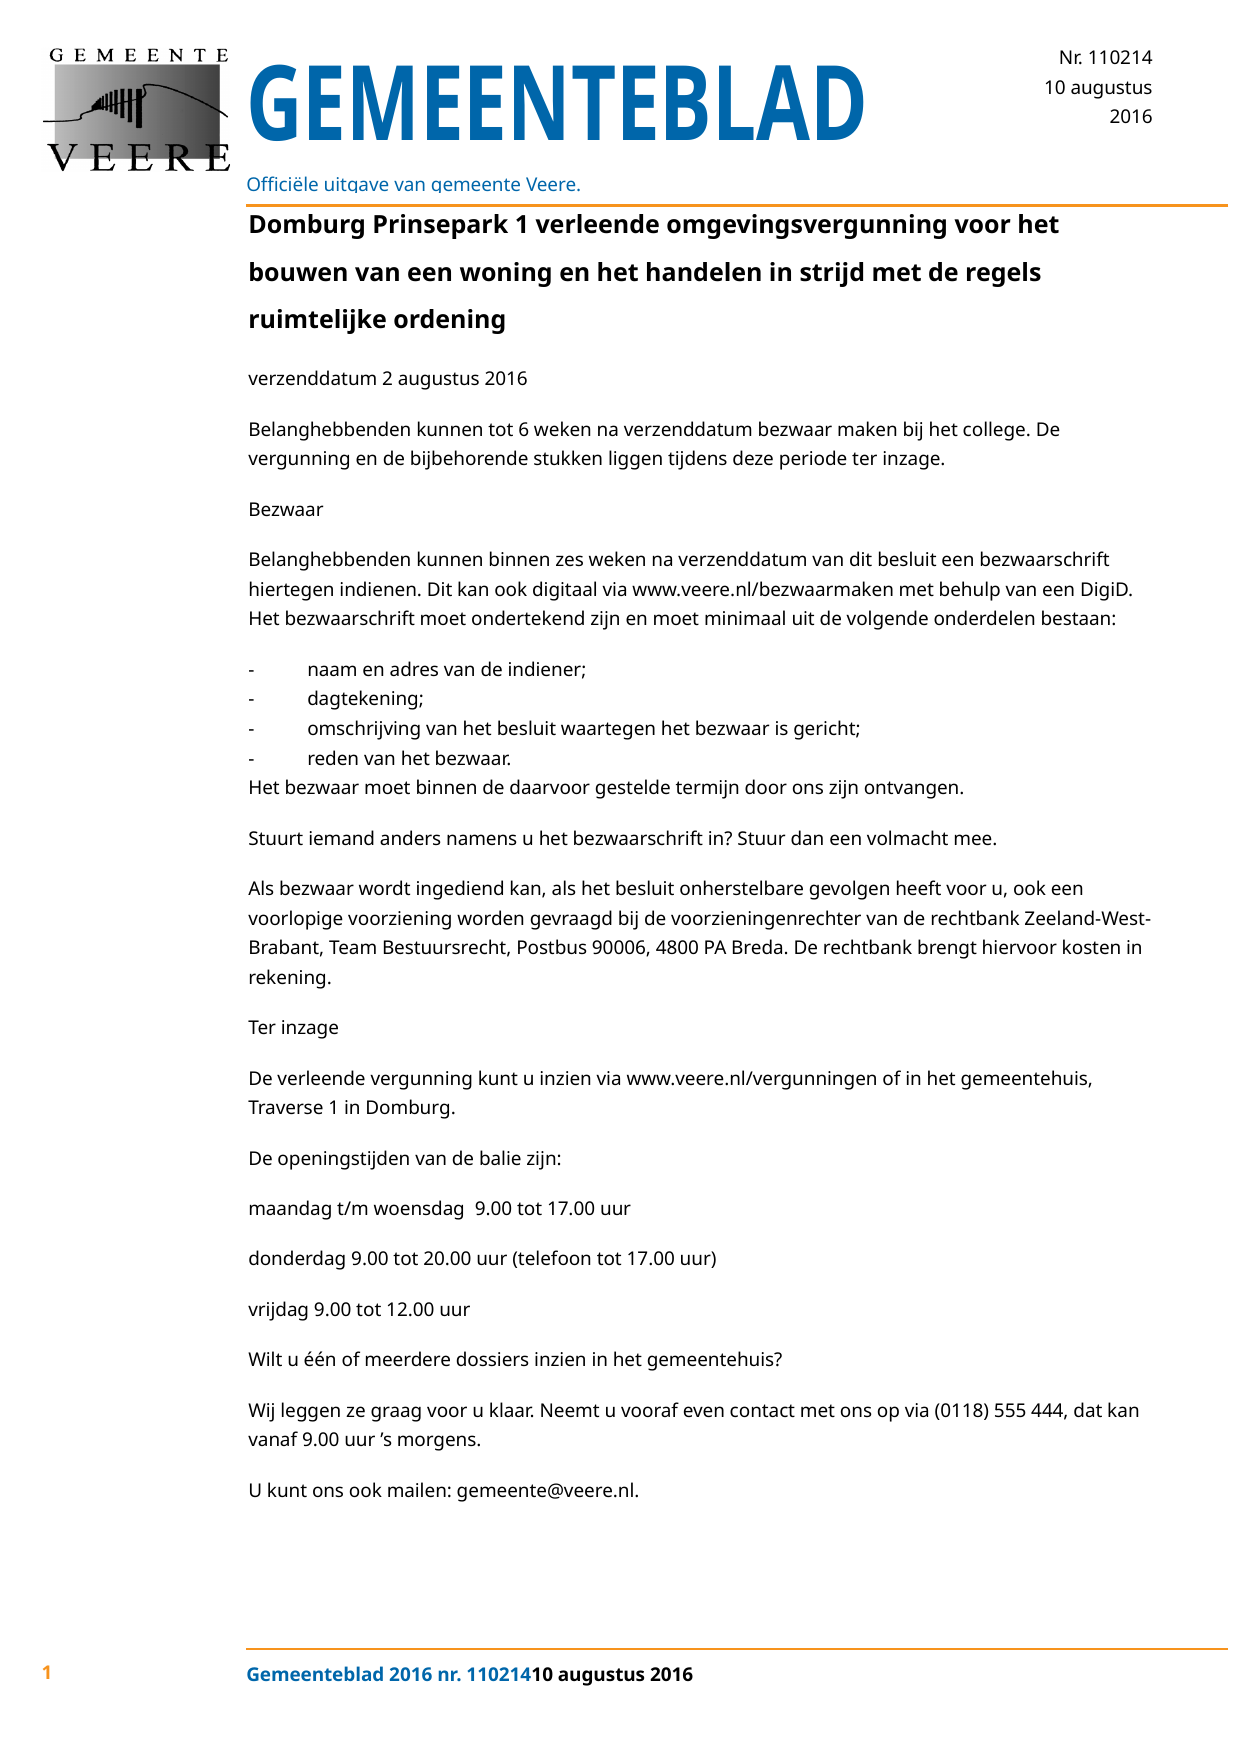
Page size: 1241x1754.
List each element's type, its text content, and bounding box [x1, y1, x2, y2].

list omschrijving van het besluit waartegen het bezwaar is gericht; [248, 715, 1152, 741]
text Ter inzage [248, 1014, 1152, 1040]
picture [41, 47, 231, 172]
list naam en adres van de indiener; [248, 656, 1152, 682]
text Belanghebbenden kunnen tot 6 weken na verzenddatum bezwaar maken bij het college. De vergunning en de bijbehorende stukken liggen tijdens deze periode ter inzage. [248, 416, 1152, 471]
text Wij leggen ze graag voor u klaar. Neemt u vooraf even contact met ons op via (0118) 555 444, dat kan vanaf 9.00 uur ’s morgens. [248, 1397, 1152, 1452]
text Bezwaar [248, 496, 1152, 522]
text maandag t/m woensdag 9.00 tot 17.00 uur [248, 1195, 1152, 1221]
text De verleende vergunning kunt u inzien via www.veere.nl/vergunningen of in het gemeentehuis, Traverse 1 in Domburg. [248, 1065, 1152, 1120]
text donderdag 9.00 tot 20.00 uur (telefoon tot 17.00 uur) [248, 1246, 1152, 1271]
list reden van het bezwaar. [248, 745, 1152, 770]
text U kunt ons ook mailen: gemeente@veere.nl. [248, 1477, 1152, 1502]
text De openingstijden van de balie zijn: [248, 1145, 1152, 1170]
text verzenddatum 2 augustus 2016 [248, 366, 1152, 391]
text Als bezwaar wordt ingediend kan, als het besluit onherstelbare gevolgen heeft voor u, ook een voorlopige voorziening worden gevraagd bij de voorzieningenrechter van de rechtbank Zeeland-West-Brabant, Team Bestuursrecht, Postbus 90006, 4800 PA Breda. De rechtbank brengt hiervoor kosten in rekening. [248, 875, 1152, 989]
text Domburg Prinsepark 1 verleende omgevingsvergunning voor het bouwen van een woning en het handelen in strijd met de regels ruimtelijke ordening [248, 207, 1152, 336]
list dagtekening; [248, 686, 1152, 711]
text Stuurt iemand anders namens u het bezwaarschrift in? Stuur dan een volmacht mee. [248, 825, 1152, 850]
text Het bezwaar moet binnen de daarvoor gestelde termijn door ons zijn ontvangen. [248, 774, 1152, 800]
text Belanghebbenden kunnen binnen zes weken na verzenddatum van dit besluit een bezwaarschrift hiertegen indienen. Dit kan ook digitaal via www.veere.nl/bezwaarmaken met behulp van een DigiD. Het bezwaarschrift moet ondertekend zijn en moet minimaal uit de volgende onderdelen bestaan: [248, 546, 1152, 631]
text Wilt u één of meerdere dossiers inzien in het gemeentehuis? [248, 1346, 1152, 1372]
text vrijdag 9.00 tot 12.00 uur [248, 1296, 1152, 1322]
